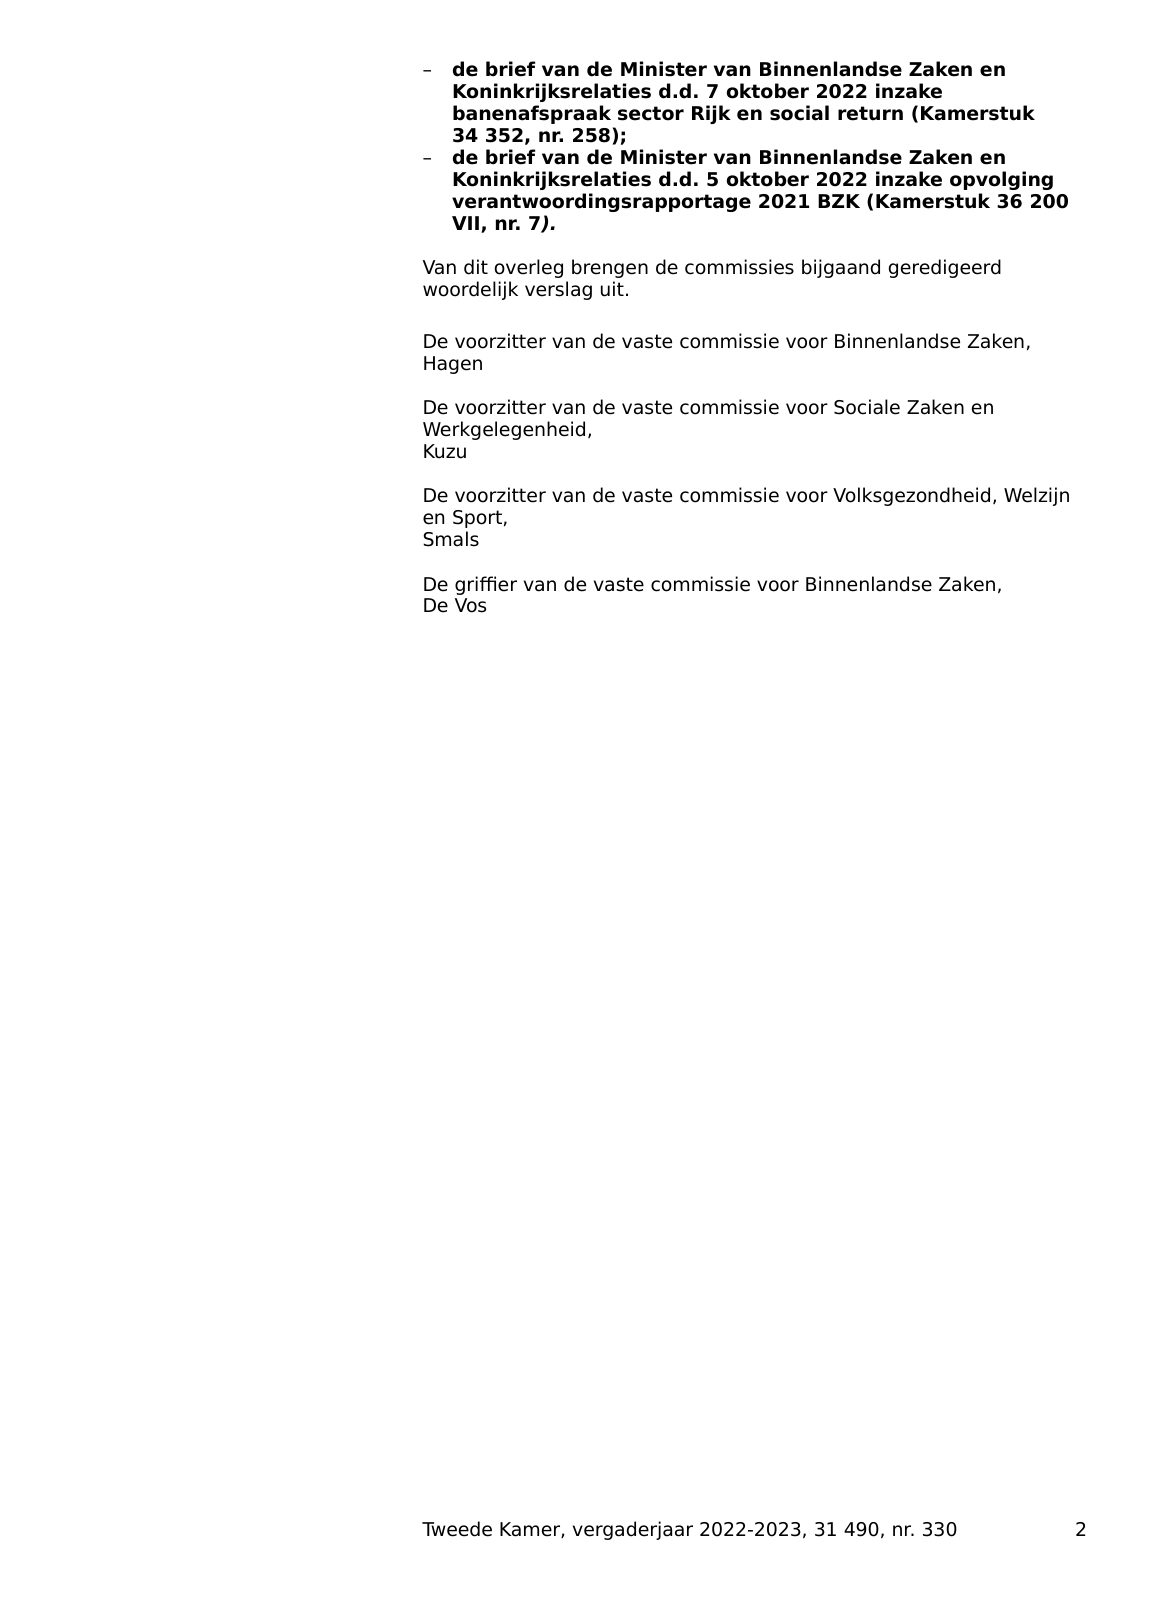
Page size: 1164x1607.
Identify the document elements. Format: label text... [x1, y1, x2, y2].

text De griffier van de vaste commissie voor Binnenlandse Zaken, De Vos [422, 573, 1087, 617]
text – de brief van de Minister van Binnenlandse Zaken en Koninkrijksrelaties d.d. 5 oktober 2022 inzake opvolging verantwoordingsrapportage 2021 BZK (Kamerstuk 36 200 VII, nr. 7). [422, 147, 1087, 235]
text – de brief van de Minister van Binnenlandse Zaken en Koninkrijksrelaties d.d. 7 oktober 2022 inzake banenafspraak sector Rijk en social return (Kamerstuk 34 352, nr. 258); [422, 59, 1087, 147]
text De voorzitter van de vaste commissie voor Volksgezondheid, Welzijn en Sport, Smals [422, 485, 1087, 551]
text Van dit overleg brengen de commissies bijgaand geredigeerd woordelijk verslag uit. [422, 257, 1087, 301]
text De voorzitter van de vaste commissie voor Binnenlandse Zaken, Hagen [422, 331, 1087, 375]
text De voorzitter van de vaste commissie voor Sociale Zaken en Werkgelegenheid, Kuzu [422, 397, 1087, 463]
